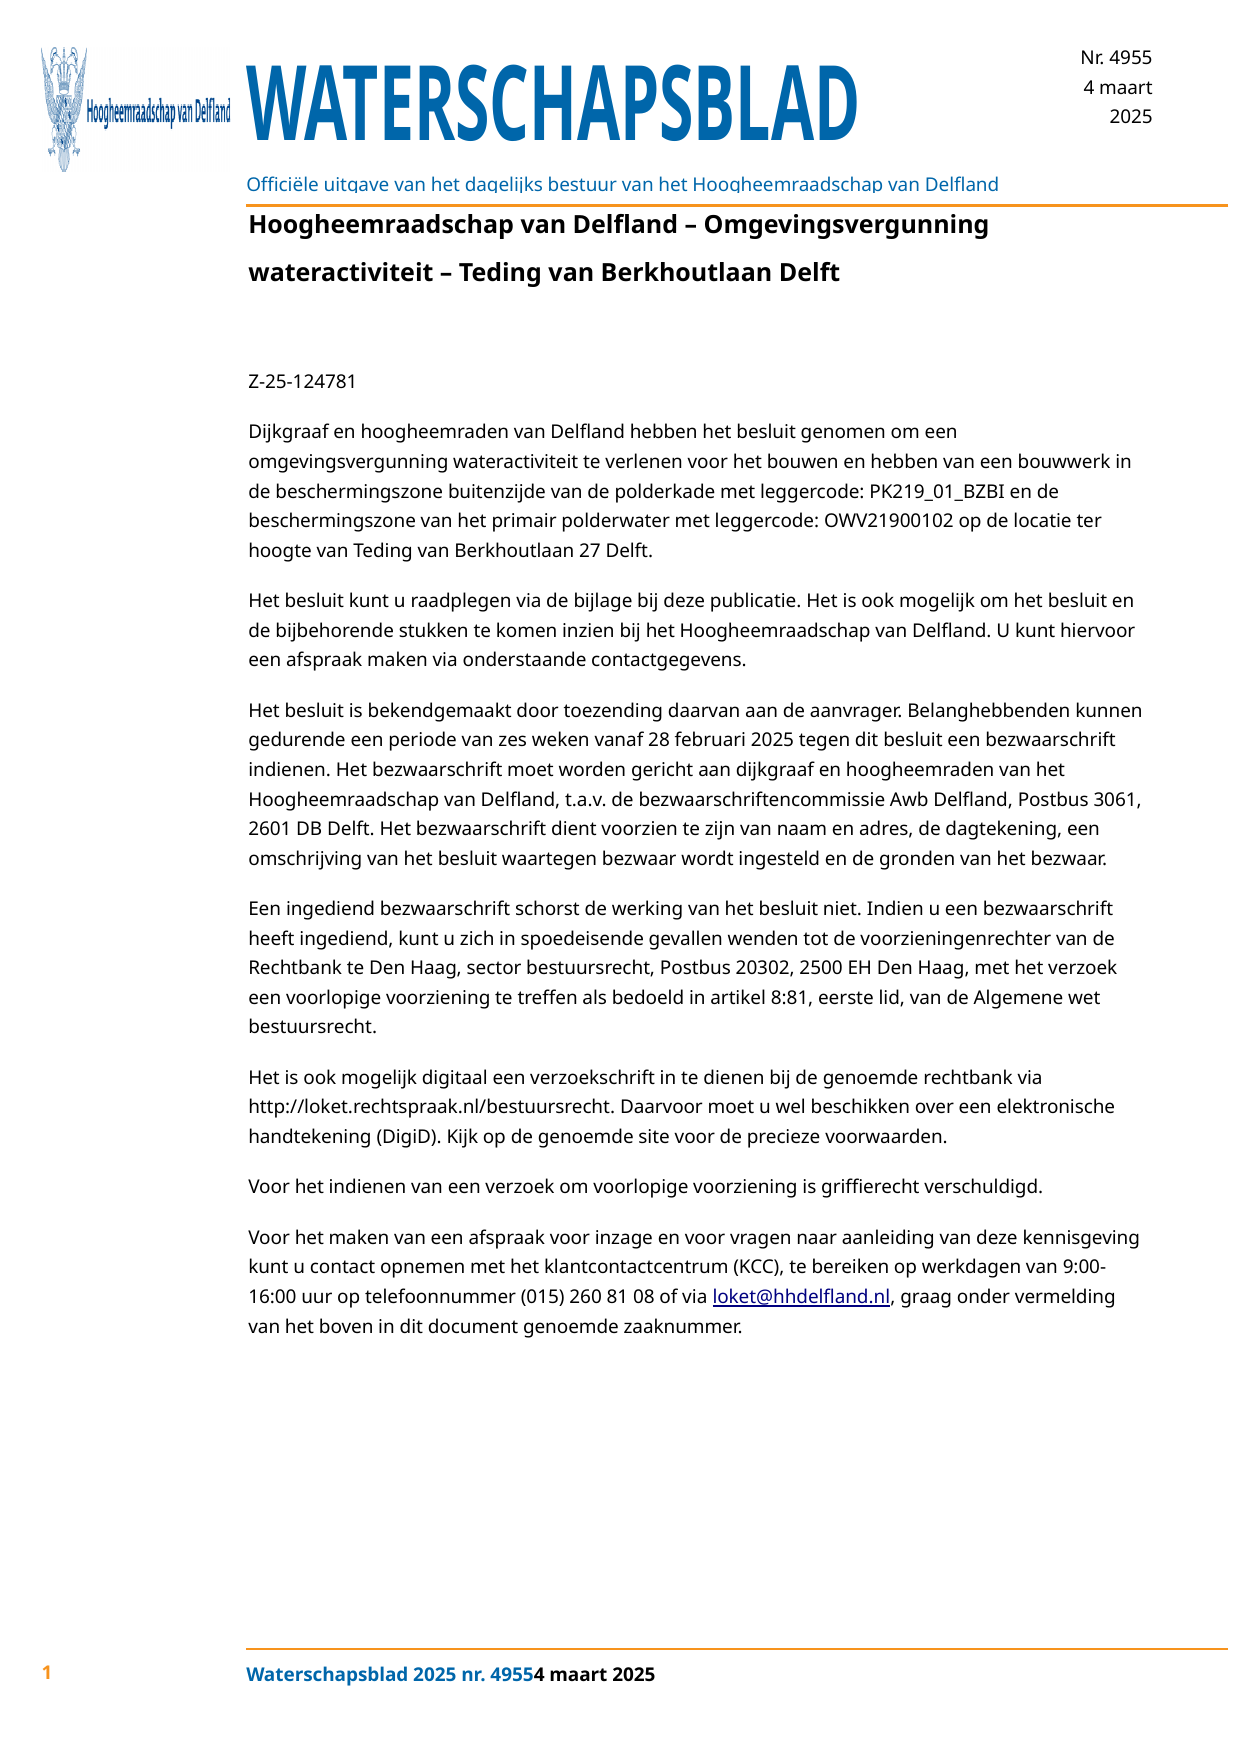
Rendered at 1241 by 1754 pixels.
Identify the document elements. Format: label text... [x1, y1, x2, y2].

text Het besluit is bekendgemaakt door toezending daarvan aan de aanvrager. Belanghebbenden kunnen gedurende een periode van zes weken vanaf 28 februari 2025 tegen dit besluit een bezwaarschrift indienen. Het bezwaarschrift moet worden gericht aan dijkgraaf en hoogheemraden van het Hoogheemraadschap van Delfland, t.a.v. de bezwaarschriftencommissie Awb Delfland, Postbus 3061, 2601 DB Delft. Het bezwaarschrift dient voorzien te zijn van naam en adres, de dagtekening, een omschrijving van het besluit waartegen bezwaar wordt ingesteld en de gronden van het bezwaar. [248, 697, 1152, 871]
text Het besluit kunt u raadplegen via de bijlage bij deze publicatie. Het is ook mogelijk om het besluit en de bijbehorende stukken te komen inzien bij het Hoogheemraadschap van Delfland. U kunt hiervoor een afspraak maken via onderstaande contactgegevens. [248, 587, 1152, 672]
picture [41, 47, 231, 172]
text Dijkgraaf en hoogheemraden van Delfland hebben het besluit genomen om een omgevingsvergunning wateractiviteit te verlenen voor het bouwen en hebben van een bouwwerk in de beschermingszone buitenzijde van de polderkade met leggercode: PK219_01_BZBI en de beschermingszone van het primair polderwater met leggercode: OWV21900102 op de locatie ter hoogte van Teding van Berkhoutlaan 27 Delft. [248, 419, 1152, 563]
text Voor het maken van een afspraak voor inzage en voor vragen naar aanleiding van deze kennisgeving kunt u contact opnemen met het klantcontactcentrum (KCC), te bereiken op werkdagen van 9:00-16:00 uur op telefoonnummer (015) 260 81 08 of via loket@hhdelfland.nl, graag onder vermelding van het boven in dit document genoemde zaaknummer. [248, 1224, 1152, 1339]
text Voor het indienen van een verzoek om voorlopige voorziening is griffierecht verschuldigd. [248, 1174, 1152, 1199]
text Een ingediend bezwaarschrift schorst de werking van het besluit niet. Indien u een bezwaarschrift heeft ingediend, kunt u zich in spoedeisende gevallen wenden tot de voorzieningenrechter van de Rechtbank te Den Haag, sector bestuursrecht, Postbus 20302, 2500 EH Den Haag, met het verzoek een voorlopige voorziening te treffen als bedoeld in artikel 8:81, eerste lid, van de Algemene wet bestuursrecht. [248, 895, 1152, 1039]
text Hoogheemraadschap van Delfland – Omgevingsvergunning wateractiviteit – Teding van Berkhoutlaan Delft [248, 207, 1152, 288]
text Z-25-124781 [248, 368, 1152, 394]
text Het is ook mogelijk digitaal een verzoekschrift in te dienen bij de genoemde rechtbank via http://loket.rechtspraak.nl/bestuursrecht. Daarvoor moet u wel beschikken over een elektronische handtekening (DigiD). Kijk op de genoemde site voor de precieze voorwaarden. [248, 1064, 1152, 1149]
